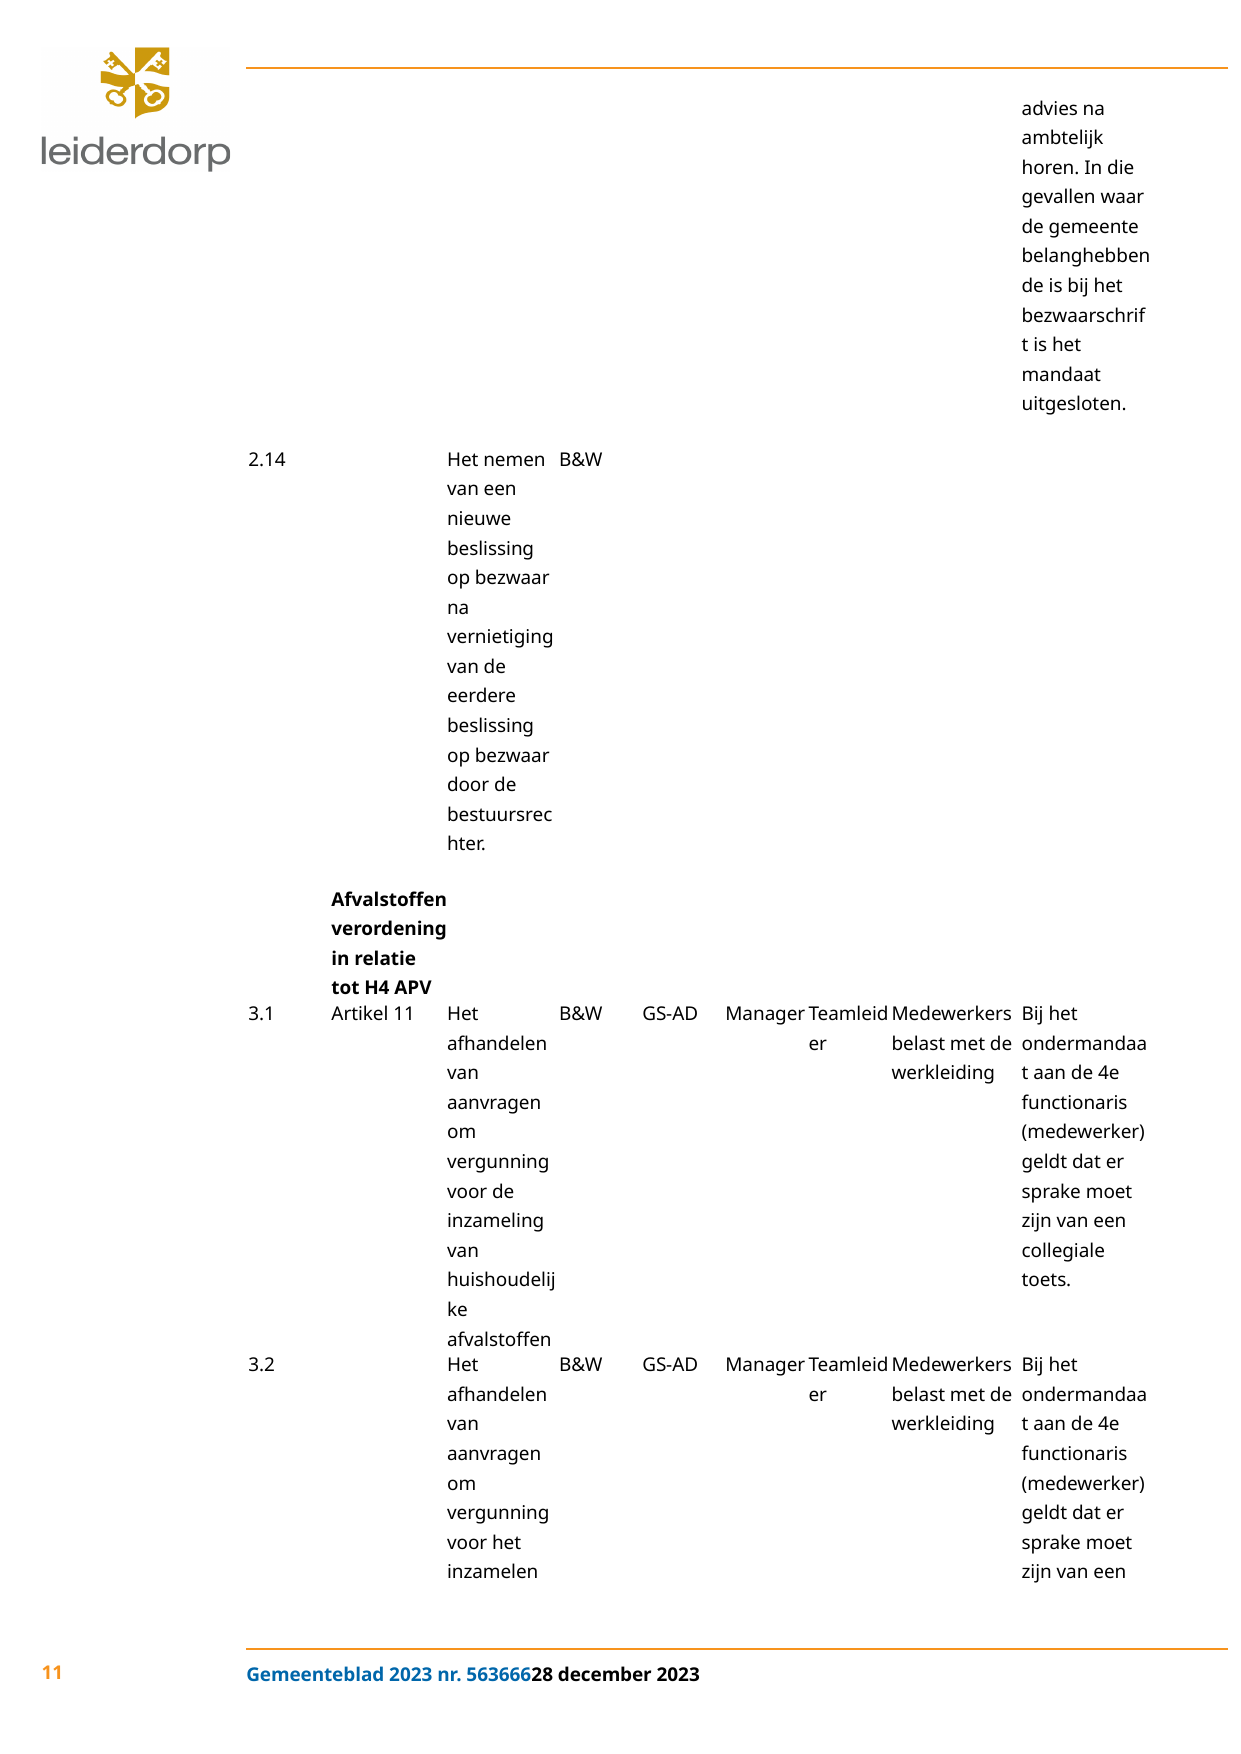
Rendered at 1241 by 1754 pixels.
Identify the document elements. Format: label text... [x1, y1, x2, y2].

table_cell [642, 95, 725, 446]
table_cell Artikel 11 [331, 1000, 447, 1351]
table_cell Het afhandelen van aanvragen om vergunning voor de inzameling van huishoudelijke afvalstoffen [447, 1000, 559, 1351]
table_cell 3.1 [248, 1000, 331, 1351]
table_cell Medewerkers belast met de werkleiding [891, 1351, 1021, 1584]
table_cell Manager [725, 1000, 808, 1351]
table_cell [725, 446, 808, 886]
table_cell [331, 1351, 447, 1584]
table_cell Manager [725, 1351, 808, 1584]
table_cell [642, 446, 725, 886]
table_cell B&W [559, 1351, 642, 1584]
table_cell [248, 95, 331, 446]
table_cell B&W [559, 1000, 642, 1351]
table_cell [1021, 886, 1152, 1000]
table_cell [808, 446, 891, 886]
table_cell Teamleider [808, 1000, 891, 1351]
table_cell Medewerkers belast met de werkleiding [891, 1000, 1021, 1351]
table_cell [891, 95, 1021, 446]
table_cell [642, 886, 725, 1000]
table_cell Het afhandelen van aanvragen om vergunning voor het inzamelen [447, 1351, 559, 1584]
table_cell Afvalstoffenverordening in relatie tot H4 APV [331, 886, 447, 1000]
table_cell Bij het ondermandaat aan de 4e functionaris (medewerker) geldt dat er sprake moet zijn van een collegiale toets. [1021, 1000, 1152, 1351]
table_cell 2.14 [248, 446, 331, 886]
table_cell advies na ambtelijk horen. In die gevallen waar de gemeente belanghebbende is bij het bezwaarschrift is het mandaat uitgesloten. [1021, 95, 1152, 446]
table_cell [725, 886, 808, 1000]
table_cell GS-AD [642, 1351, 725, 1584]
table_cell [331, 446, 447, 886]
table_cell [447, 886, 559, 1000]
table_cell [559, 886, 642, 1000]
table_cell Het nemen van een nieuwe beslissing op bezwaar na vernietiging van de eerdere beslissing op bezwaar door de bestuursrechter. [447, 446, 559, 886]
table_cell [808, 886, 891, 1000]
table_cell 3.2 [248, 1351, 331, 1584]
table_cell [248, 886, 331, 1000]
table_cell [725, 95, 808, 446]
table_cell [1021, 446, 1152, 886]
table_cell Teamleider [808, 1351, 891, 1584]
table_cell [891, 446, 1021, 886]
table_cell [559, 95, 642, 446]
table_cell [447, 95, 559, 446]
table_cell [808, 95, 891, 446]
table_cell GS-AD [642, 1000, 725, 1351]
table_cell B&W [559, 446, 642, 886]
picture [41, 47, 231, 172]
table_cell [331, 95, 447, 446]
table_cell Bij het ondermandaat aan de 4e functionaris (medewerker) geldt dat er sprake moet zijn van een [1021, 1351, 1152, 1584]
table_cell [891, 886, 1021, 1000]
